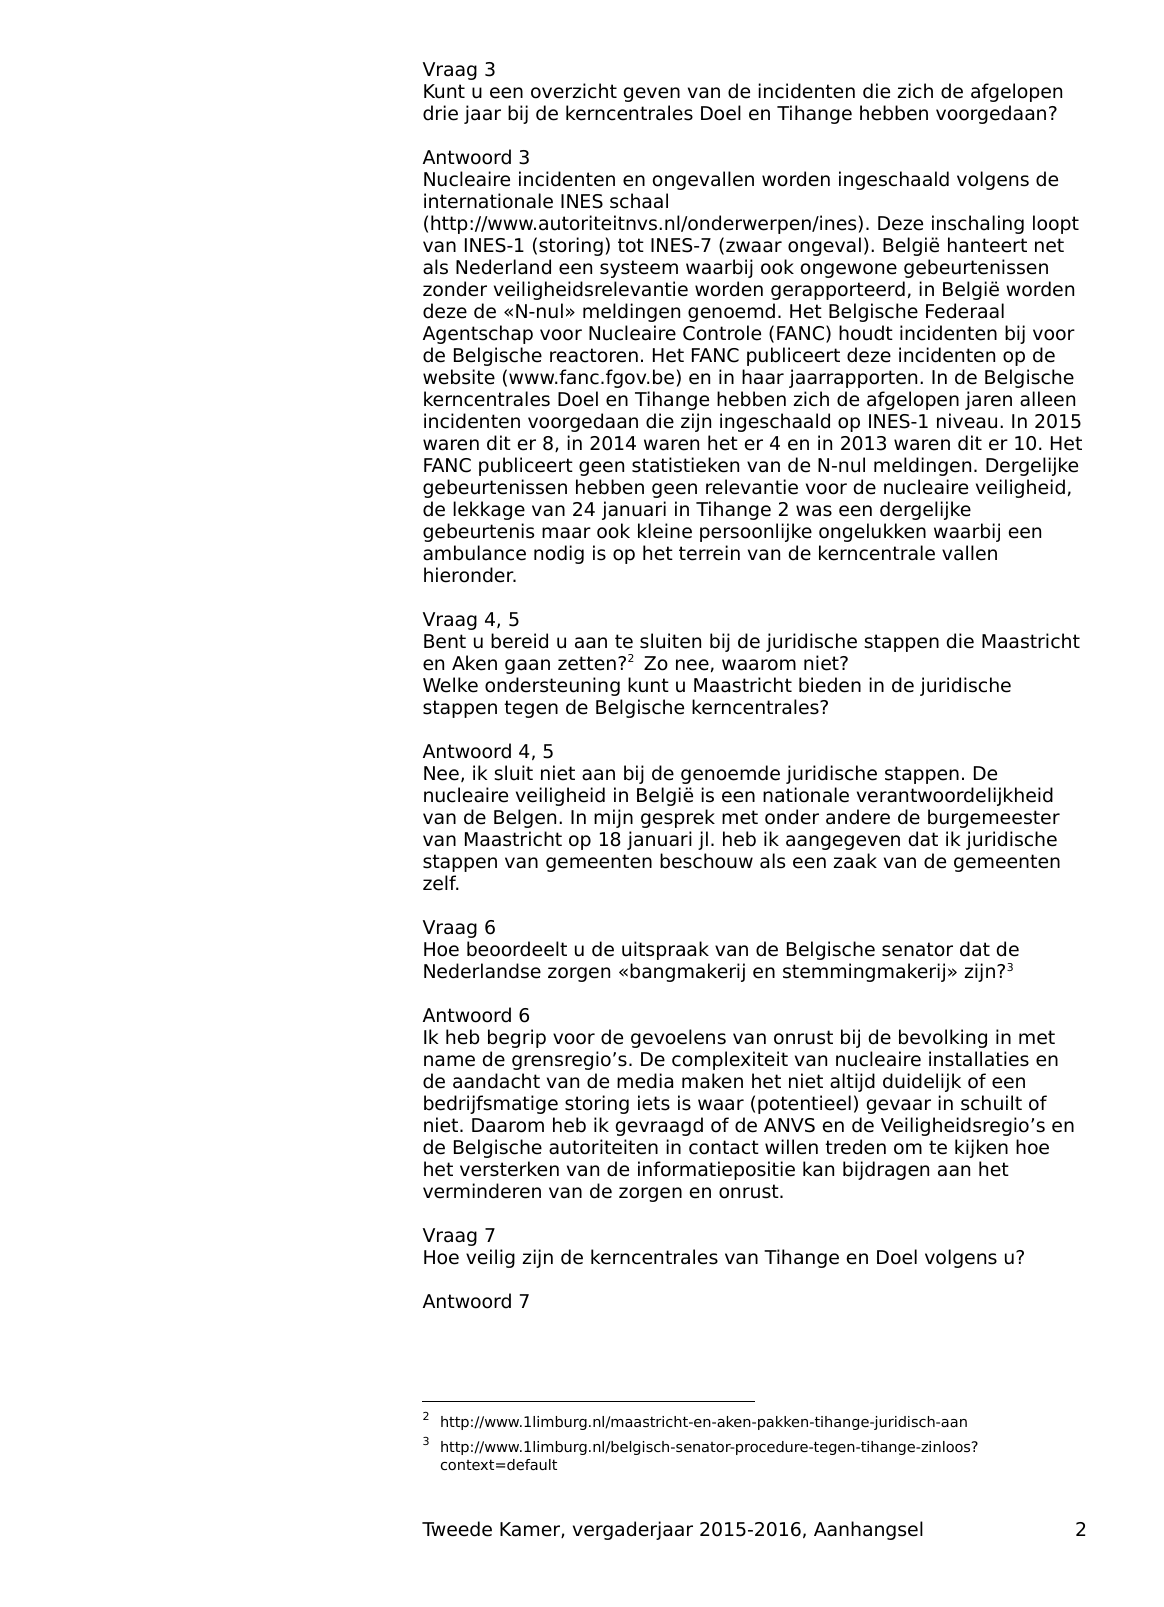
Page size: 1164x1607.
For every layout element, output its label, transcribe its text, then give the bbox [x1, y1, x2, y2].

text Ik heb begrip voor de gevoelens van onrust bij de bevolking in met name de grensregio’s. De complexiteit van nucleaire installaties en de aandacht van de media maken het niet altijd duidelijk of een bedrijfsmatige storing iets is waar (potentieel) gevaar in schuilt of niet. Daarom heb ik gevraagd of de ANVS en de Veiligheidsregio’s en de Belgische autoriteiten in contact willen treden om te kijken hoe het versterken van de informatiepositie kan bijdragen aan het verminderen van de zorgen en onrust. [422, 1027, 1087, 1203]
text Bent u bereid u aan te sluiten bij de juridische stappen die Maastricht en Aken gaan zetten? Zo nee, waarom niet? [422, 631, 1087, 675]
text Vraag 7 [422, 1225, 1087, 1247]
text Vraag 3 [422, 59, 1087, 81]
text Vraag 6 [422, 917, 1087, 939]
text Antwoord 4, 5 [422, 741, 1087, 763]
text Vraag 4, 5 [422, 609, 1087, 631]
text Kunt u een overzicht geven van de incidenten die zich de afgelopen drie jaar bij de kerncentrales Doel en Tihange hebben voorgedaan? [422, 81, 1087, 125]
text Nucleaire incidenten en ongevallen worden ingeschaald volgens de internationale INES schaal (http://www.autoriteitnvs.nl/onderwerpen/ines). Deze inschaling loopt van INES-1 (storing) tot INES-7 (zwaar ongeval). België hanteert net als Nederland een systeem waarbij ook ongewone gebeurtenissen zonder veiligheidsrelevantie worden gerapporteerd, in België worden deze de «N-nul» meldingen genoemd. Het Belgische Federaal Agentschap voor Nucleaire Controle (FANC) houdt incidenten bij voor de Belgische reactoren. Het FANC publiceert deze incidenten op de website (www.fanc.fgov.be) en in haar jaarrapporten. In de Belgische kerncentrales Doel en Tihange hebben zich de afgelopen jaren alleen incidenten voorgedaan die zijn ingeschaald op INES-1 niveau. In 2015 waren dit er 8, in 2014 waren het er 4 en in 2013 waren dit er 10. Het FANC publiceert geen statistieken van de N-nul meldingen. Dergelijke gebeurtenissen hebben geen relevantie voor de nucleaire veiligheid, de lekkage van 24 januari in Tihange 2 was een dergelijke gebeurtenis maar ook kleine persoonlijke ongelukken waarbij een ambulance nodig is op het terrein van de kerncentrale vallen hieronder. [422, 169, 1087, 587]
text Hoe veilig zijn de kerncentrales van Tihange en Doel volgens u? [422, 1247, 1087, 1269]
text http://www.1limburg.nl/maastricht-en-aken-pakken-tihange-juridisch-aan [422, 1410, 1087, 1432]
text Antwoord 3 [422, 147, 1087, 169]
text http://www.1limburg.nl/belgisch-senator-procedure-tegen-tihange-zinloos?context=default [422, 1435, 1087, 1474]
text Antwoord 7 [422, 1291, 1087, 1313]
text Hoe beoordeelt u de uitspraak van de Belgische senator dat de Nederlandse zorgen «bangmakerij en stemmingmakerij» zijn? [422, 939, 1087, 983]
text Antwoord 6 [422, 1005, 1087, 1027]
text Nee, ik sluit niet aan bij de genoemde juridische stappen. De nucleaire veiligheid in België is een nationale verantwoordelijkheid van de Belgen. In mijn gesprek met onder andere de burgemeester van Maastricht op 18 januari jl. heb ik aangegeven dat ik juridische stappen van gemeenten beschouw als een zaak van de gemeenten zelf. [422, 763, 1087, 895]
text Welke ondersteuning kunt u Maastricht bieden in de juridische stappen tegen de Belgische kerncentrales? [422, 675, 1087, 719]
